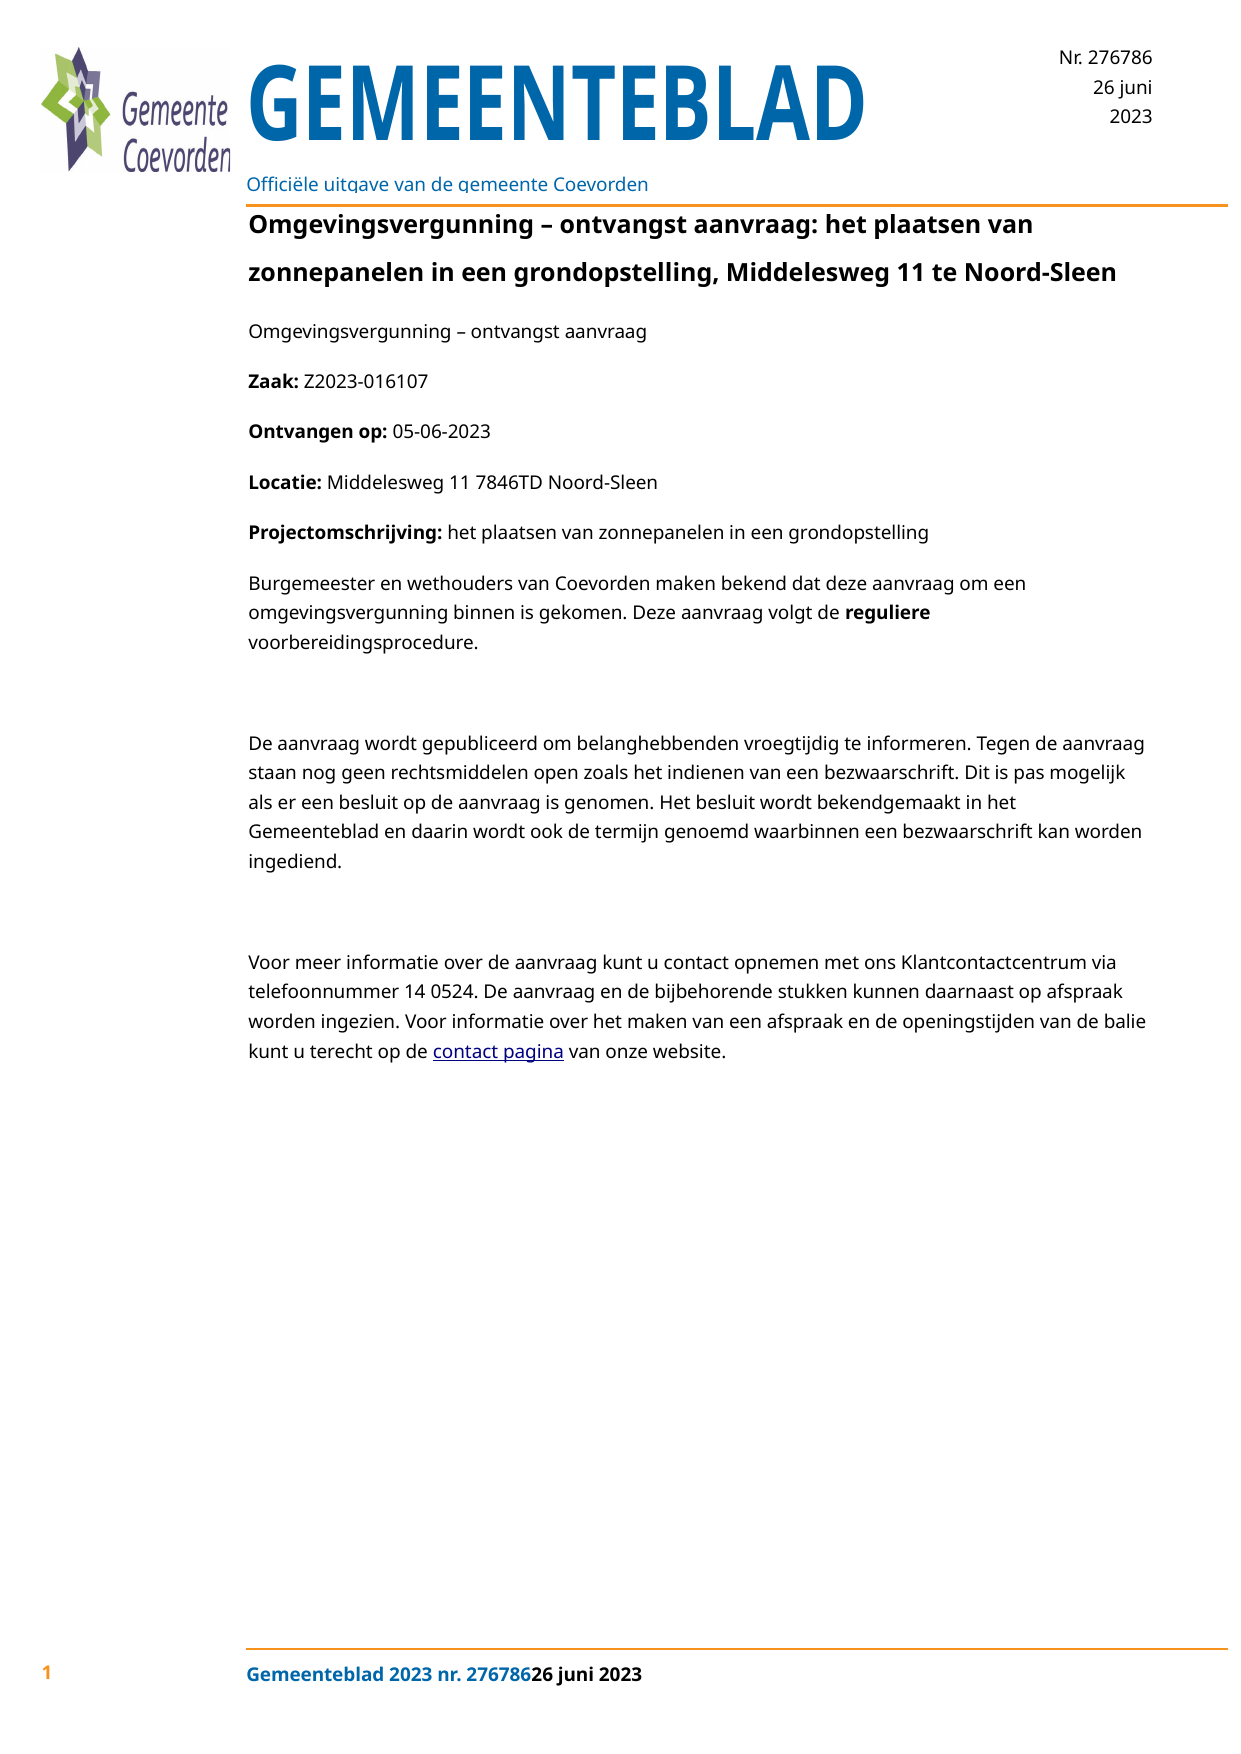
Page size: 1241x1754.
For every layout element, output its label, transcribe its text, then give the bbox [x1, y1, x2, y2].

text Zaak: Z2023-016107 [248, 368, 1152, 394]
picture [41, 47, 231, 172]
text Omgevingsvergunning – ontvangst aanvraag: het plaatsen van zonnepanelen in een grondopstelling, Middelesweg 11 te Noord-Sleen [248, 207, 1152, 288]
text Burgemeester en wethouders van Coevorden maken bekend dat deze aanvraag om een omgevingsvergunning binnen is gekomen. Deze aanvraag volgt de reguliere voorbereidingsprocedure. [248, 570, 1152, 655]
text De aanvraag wordt gepubliceerd om belanghebbenden vroegtijdig te informeren. Tegen de aanvraag staan nog geen rechtsmiddelen open zoals het indienen van een bezwaarschrift. Dit is pas mogelijk als er een besluit op de aanvraag is genomen. Het besluit wordt bekendgemaakt in het Gemeenteblad en daarin wordt ook de termijn genoemd waarbinnen een bezwaarschrift kan worden ingediend. [248, 730, 1152, 874]
text Voor meer informatie over de aanvraag kunt u contact opnemen met ons Klantcontactcentrum via telefoonnummer 14 0524. De aanvraag en de bijbehorende stukken kunnen daarnaast op afspraak worden ingezien. Voor informatie over het maken van een afspraak en de openingstijden van de balie kunt u terecht op de contact pagina van onze website. [248, 949, 1152, 1064]
text Omgevingsvergunning – ontvangst aanvraag [248, 318, 1152, 344]
text Projectomschrijving: het plaatsen van zonnepanelen in een grondopstelling [248, 519, 1152, 545]
text Ontvangen op: 05-06-2023 [248, 419, 1152, 444]
text Locatie: Middelesweg 11 7846TD Noord-Sleen [248, 469, 1152, 495]
